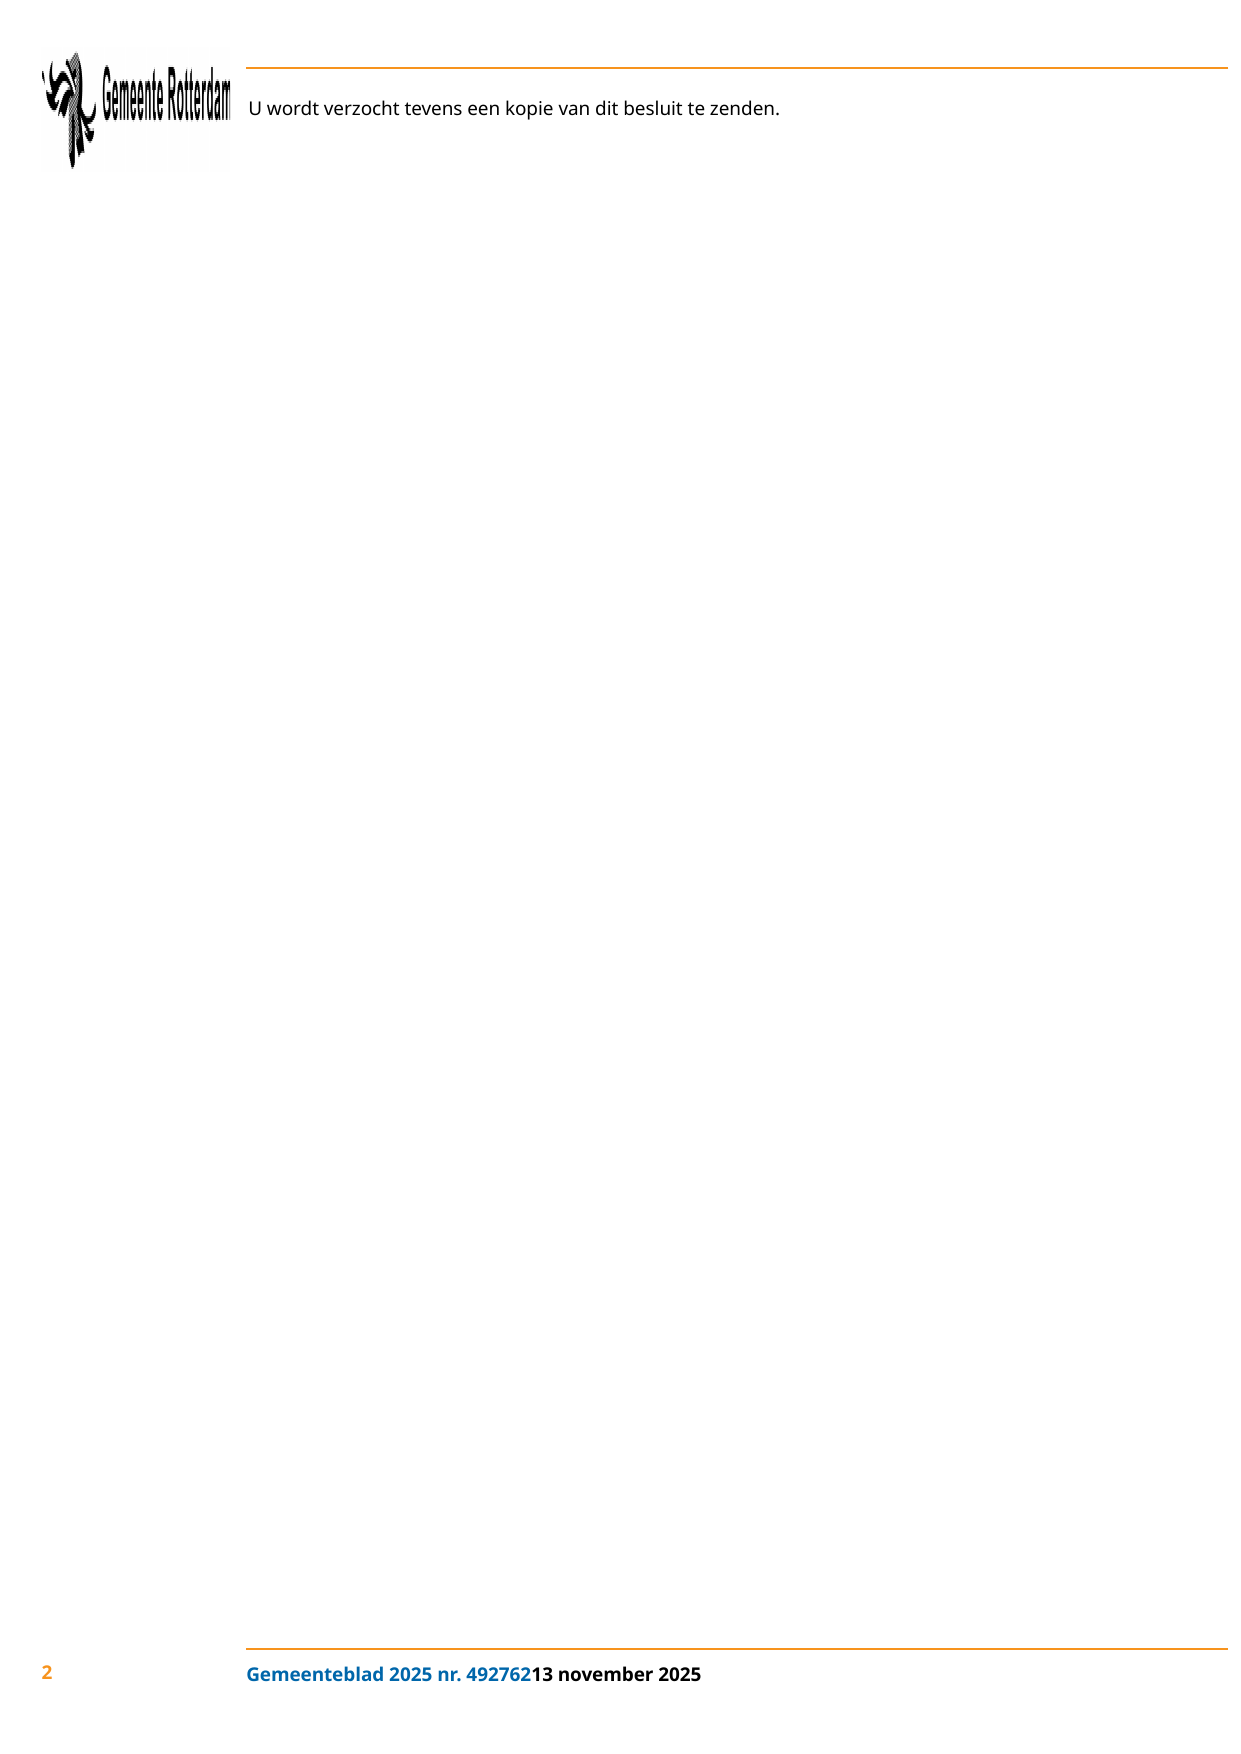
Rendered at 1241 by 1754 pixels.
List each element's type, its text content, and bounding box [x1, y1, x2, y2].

picture [41, 47, 231, 172]
text U wordt verzocht tevens een kopie van dit besluit te zenden. [248, 95, 1152, 121]
